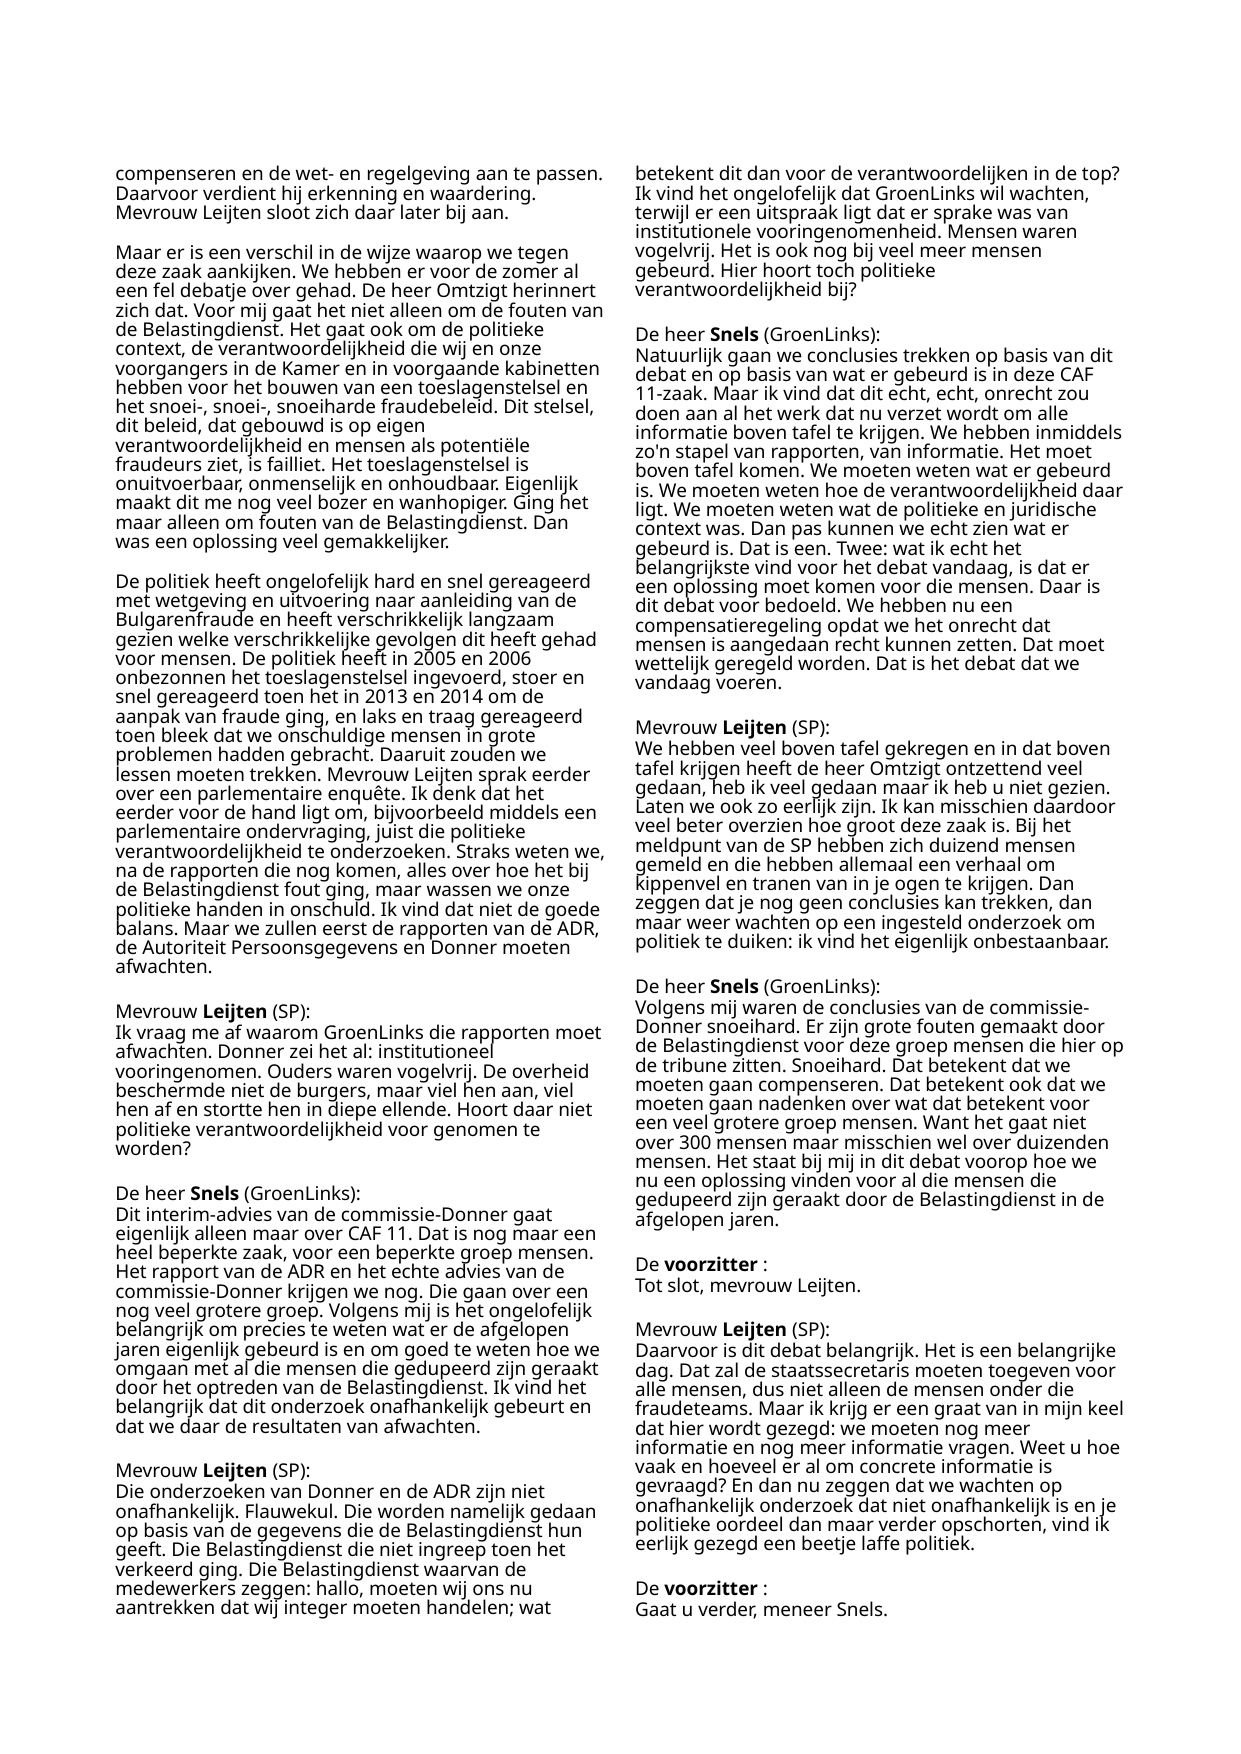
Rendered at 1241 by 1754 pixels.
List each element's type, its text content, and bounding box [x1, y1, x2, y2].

text Dit interim-advies van de commissie-Donner gaat eigenlijk alleen maar over CAF 11. Dat is nog maar een heel beperkte zaak, voor een beperkte groep mensen. Het rapport van de ADR en het echte advies van de commissie-Donner krijgen we nog. Die gaan over een nog veel grotere groep. Volgens mij is het ongelofelijk belangrijk om precies te weten wat er de afgelopen jaren eigenlijk gebeurd is en om goed te weten hoe we omgaan met al die mensen die gedupeerd zijn geraakt door het optreden van de Belastingdienst. Ik vind het belangrijk dat dit onderzoek onafhankelijk gebeurt en dat we daar de resultaten van afwachten. [115, 1206, 605, 1437]
text Mevrouw Leijten (SP): [115, 1458, 605, 1483]
text Die onderzoeken van Donner en de ADR zijn niet onafhankelijk. Flauwekul. Die worden namelijk gedaan op basis van de gegevens die de Belastingdienst hun geeft. Die Belastingdienst die niet ingreep toen het verkeerd ging. Die Belastingdienst waarvan de medewerkers zeggen: hallo, moeten wij ons nu aantrekken dat wij integer moeten handelen; wat [115, 1483, 605, 1618]
text Volgens mij waren de conclusies van de commissie-Donner snoeihard. Er zijn grote fouten gemaakt door de Belastingdienst voor deze groep mensen die hier op de tribune zitten. Snoeihard. Dat betekent dat we moeten gaan compenseren. Dat betekent ook dat we moeten gaan nadenken over wat dat betekent voor een veel grotere groep mensen. Want het gaat niet over 300 mensen maar misschien wel over duizenden mensen. Het staat bij mij in dit debat voorop hoe we nu een oplossing vinden voor al die mensen die gedupeerd zijn geraakt door de Belastingdienst in de afgelopen jaren. [635, 999, 1125, 1230]
text betekent dit dan voor de verantwoordelijken in de top? Ik vind het ongelofelijk dat GroenLinks wil wachten, terwijl er een uitspraak ligt dat er sprake was van institutionele vooringenomenheid. Mensen waren vogelvrij. Het is ook nog bij veel meer mensen gebeurd. Hier hoort toch politieke verantwoordelijkheid bij? [635, 165, 1125, 300]
text De voorzitter : [635, 1251, 1125, 1277]
text Mevrouw Leijten (SP): [115, 998, 605, 1024]
text We hebben veel boven tafel gekregen en in dat boven tafel krijgen heeft de heer Omtzigt ontzettend veel gedaan, heb ik veel gedaan maar ik heb u niet gezien. Laten we ook zo eerlijk zijn. Ik kan misschien daardoor veel beter overzien hoe groot deze zaak is. Bij het meldpunt van de SP hebben zich duizend mensen gemeld en die hebben allemaal een verhaal om kippenvel en tranen van in je ogen te krijgen. Dan zeggen dat je nog geen conclusies kan trekken, dan maar weer wachten op een ingesteld onderzoek om politiek te duiken: ik vind het eigenlijk onbestaanbaar. [635, 740, 1125, 952]
text compenseren en de wet- en regelgeving aan te passen. Daarvoor verdient hij erkenning en waardering. Mevrouw Leijten sloot zich daar later bij aan. [115, 165, 605, 223]
text Ik vraag me af waarom GroenLinks die rapporten moet afwachten. Donner zei het al: institutioneel vooringenomen. Ouders waren vogelvrij. De overheid beschermde niet de burgers, maar viel hen aan, viel hen af en stortte hen in diepe ellende. Hoort daar niet politieke verantwoordelijkheid voor genomen te worden? [115, 1024, 605, 1159]
text De heer Snels (GroenLinks): [635, 973, 1125, 999]
text De heer Snels (GroenLinks): [635, 321, 1125, 347]
text De voorzitter : [635, 1575, 1125, 1601]
text De politiek heeft ongelofelijk hard en snel gereageerd met wetgeving en uitvoering naar aanleiding van de Bulgarenfraude en heeft verschrikkelijk langzaam gezien welke verschrikkelijke gevolgen dit heeft gehad voor mensen. De politiek heeft in 2005 en 2006 onbezonnen het toeslagenstelsel ingevoerd, stoer en snel gereageerd toen het in 2013 en 2014 om de aanpak van fraude ging, en laks en traag gereageerd toen bleek dat we onschuldige mensen in grote problemen hadden gebracht. Daaruit zouden we lessen moeten trekken. Mevrouw Leijten sprak eerder over een parlementaire enquête. Ik denk dat het eerder voor de hand ligt om, bijvoorbeeld middels een parlementaire ondervraging, juist die politieke verantwoordelijkheid te onderzoeken. Straks weten we, na de rapporten die nog komen, alles over hoe het bij de Belastingdienst fout ging, maar wassen we onze politieke handen in onschuld. Ik vind dat niet de goede balans. Maar we zullen eerst de rapporten van de ADR, de Autoriteit Persoonsgegevens en Donner moeten afwachten. [115, 573, 605, 978]
text Mevrouw Leijten (SP): [635, 1317, 1125, 1342]
text Tot slot, mevrouw Leijten. [635, 1277, 1125, 1296]
text De heer Snels (GroenLinks): [115, 1180, 605, 1206]
text Gaat u verder, meneer Snels. [635, 1601, 1125, 1620]
text Mevrouw Leijten (SP): [635, 714, 1125, 740]
text Daarvoor is dit debat belangrijk. Het is een belangrijke dag. Dat zal de staatssecretaris moeten toegeven voor alle mensen, dus niet alleen de mensen onder die fraudeteams. Maar ik krijg er een graat van in mijn keel dat hier wordt gezegd: we moeten nog meer informatie en nog meer informatie vragen. Weet u hoe vaak en hoeveel er al om concrete informatie is gevraagd? En dan nu zeggen dat we wachten op onafhankelijk onderzoek dat niet onafhankelijk is en je politieke oordeel dan maar verder opschorten, vind ik eerlijk gezegd een beetje laffe politiek. [635, 1342, 1125, 1554]
text Natuurlijk gaan we conclusies trekken op basis van dit debat en op basis van wat er gebeurd is in deze CAF 11-zaak. Maar ik vind dat dit echt, echt, onrecht zou doen aan al het werk dat nu verzet wordt om alle informatie boven tafel te krijgen. We hebben inmiddels zo'n stapel van rapporten, van informatie. Het moet boven tafel komen. We moeten weten wat er gebeurd is. We moeten weten hoe de verantwoordelijkheid daar ligt. We moeten weten wat de politieke en juridische context was. Dan pas kunnen we echt zien wat er gebeurd is. Dat is een. Twee: wat ik echt het belangrijkste vind voor het debat vandaag, is dat er een oplossing moet komen voor die mensen. Daar is dit debat voor bedoeld. We hebben nu een compensatieregeling opdat we het onrecht dat mensen is aangedaan recht kunnen zetten. Dat moet wettelijk geregeld worden. Dat is het debat dat we vandaag voeren. [635, 347, 1125, 694]
text Maar er is een verschil in de wijze waarop we tegen deze zaak aankijken. We hebben er voor de zomer al een fel debatje over gehad. De heer Omtzigt herinnert zich dat. Voor mij gaat het niet alleen om de fouten van de Belastingdienst. Het gaat ook om de politieke context, de verantwoordelijkheid die wij en onze voorgangers in de Kamer en in voorgaande kabinetten hebben voor het bouwen van een toeslagenstelsel en het snoei-, snoei-, snoeiharde fraudebeleid. Dit stelsel, dit beleid, dat gebouwd is op eigen verantwoordelijkheid en mensen als potentiële fraudeurs ziet, is failliet. Het toeslagenstelsel is onuitvoerbaar, onmenselijk en onhoudbaar. Eigenlijk maakt dit me nog veel bozer en wanhopiger. Ging het maar alleen om fouten van de Belastingdienst. Dan was een oplossing veel gemakkelijker. [115, 244, 605, 552]
